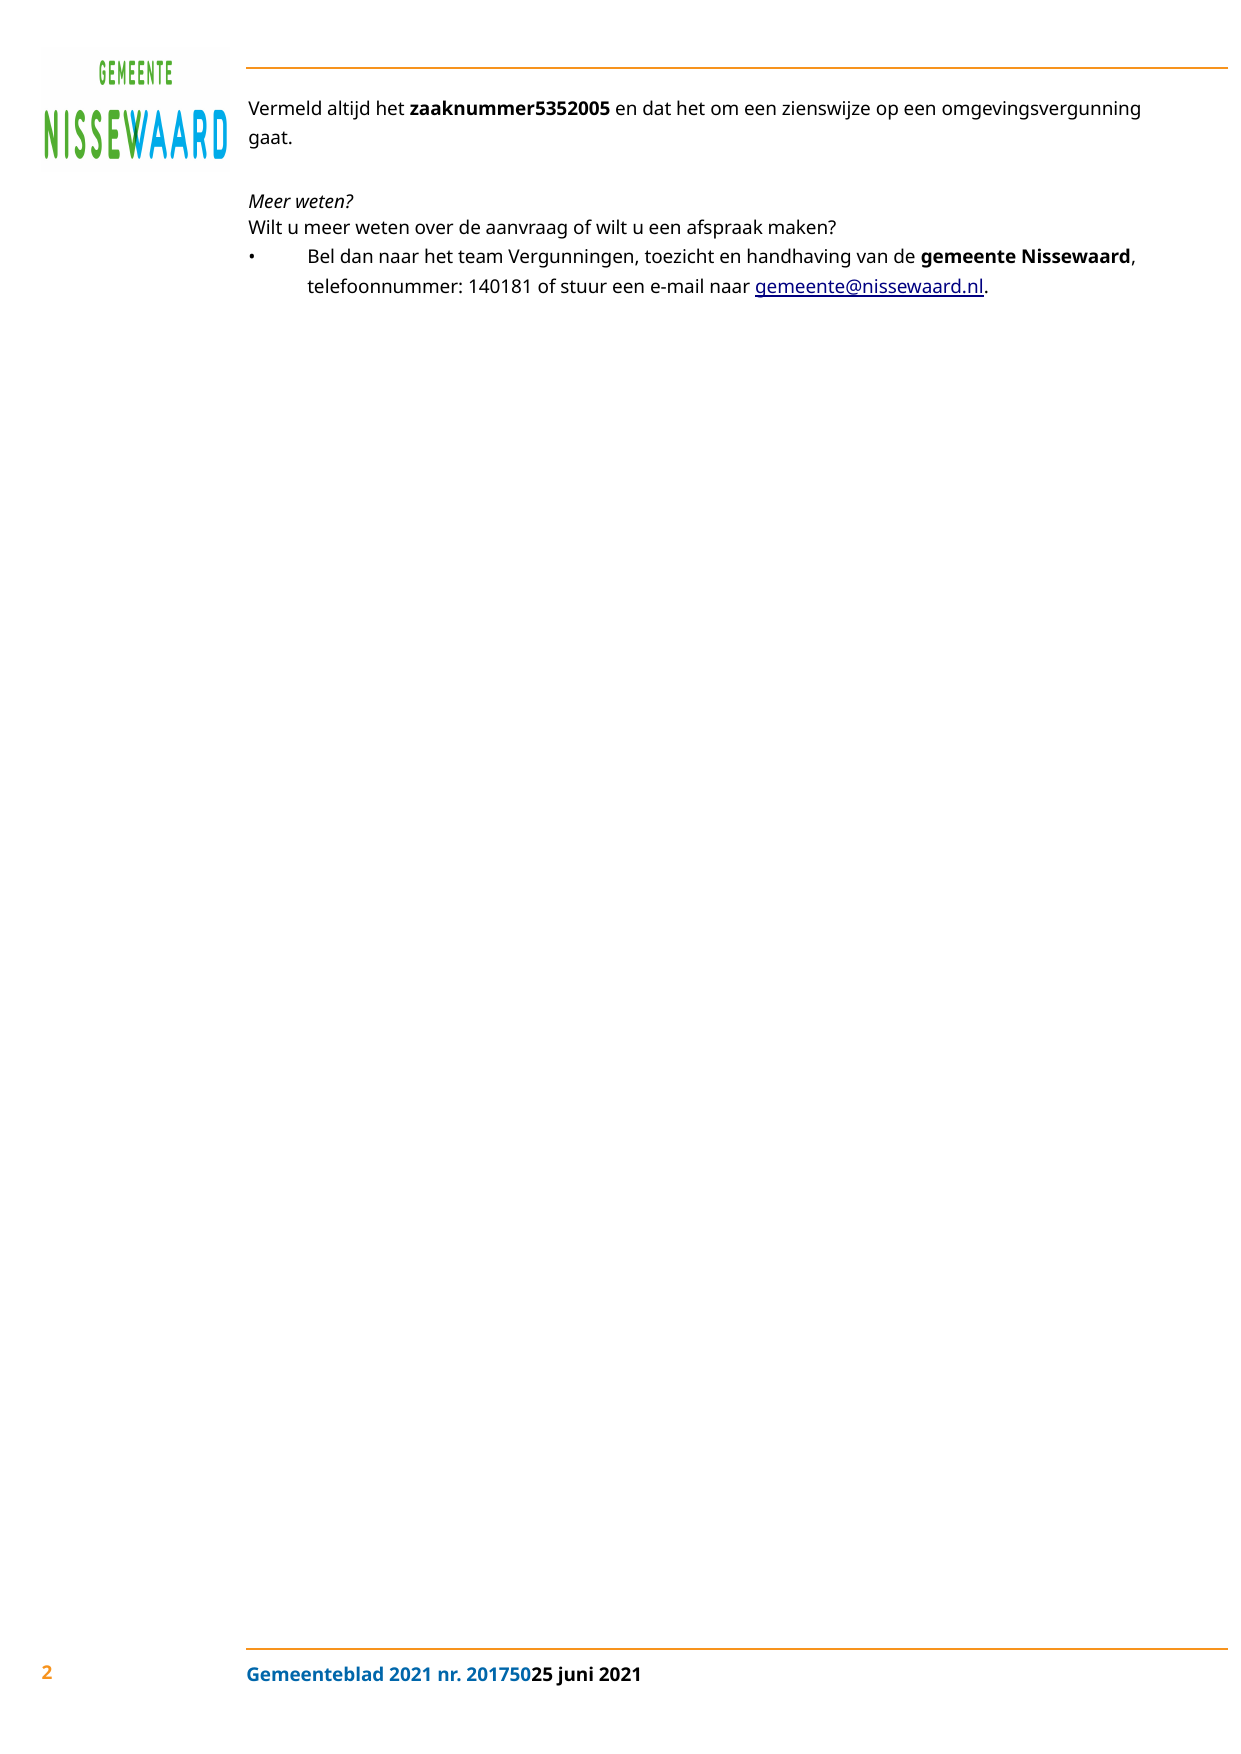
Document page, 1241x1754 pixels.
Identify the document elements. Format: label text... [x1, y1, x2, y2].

list Bel dan naar het team Vergunningen, toezicht en handhaving van de gemeente Nissewaard, telefoonnummer: 140181 of stuur een e-mail naar gemeente@nissewaard.nl. [248, 244, 1152, 299]
text Meer weten? [248, 188, 1152, 214]
text Vermeld altijd het zaaknummer5352005 en dat het om een zienswijze op een omgevingsvergunning gaat. [248, 95, 1152, 150]
text Wilt u meer weten over de aanvraag of wilt u een afspraak maken? [248, 214, 1152, 240]
picture [41, 47, 231, 172]
